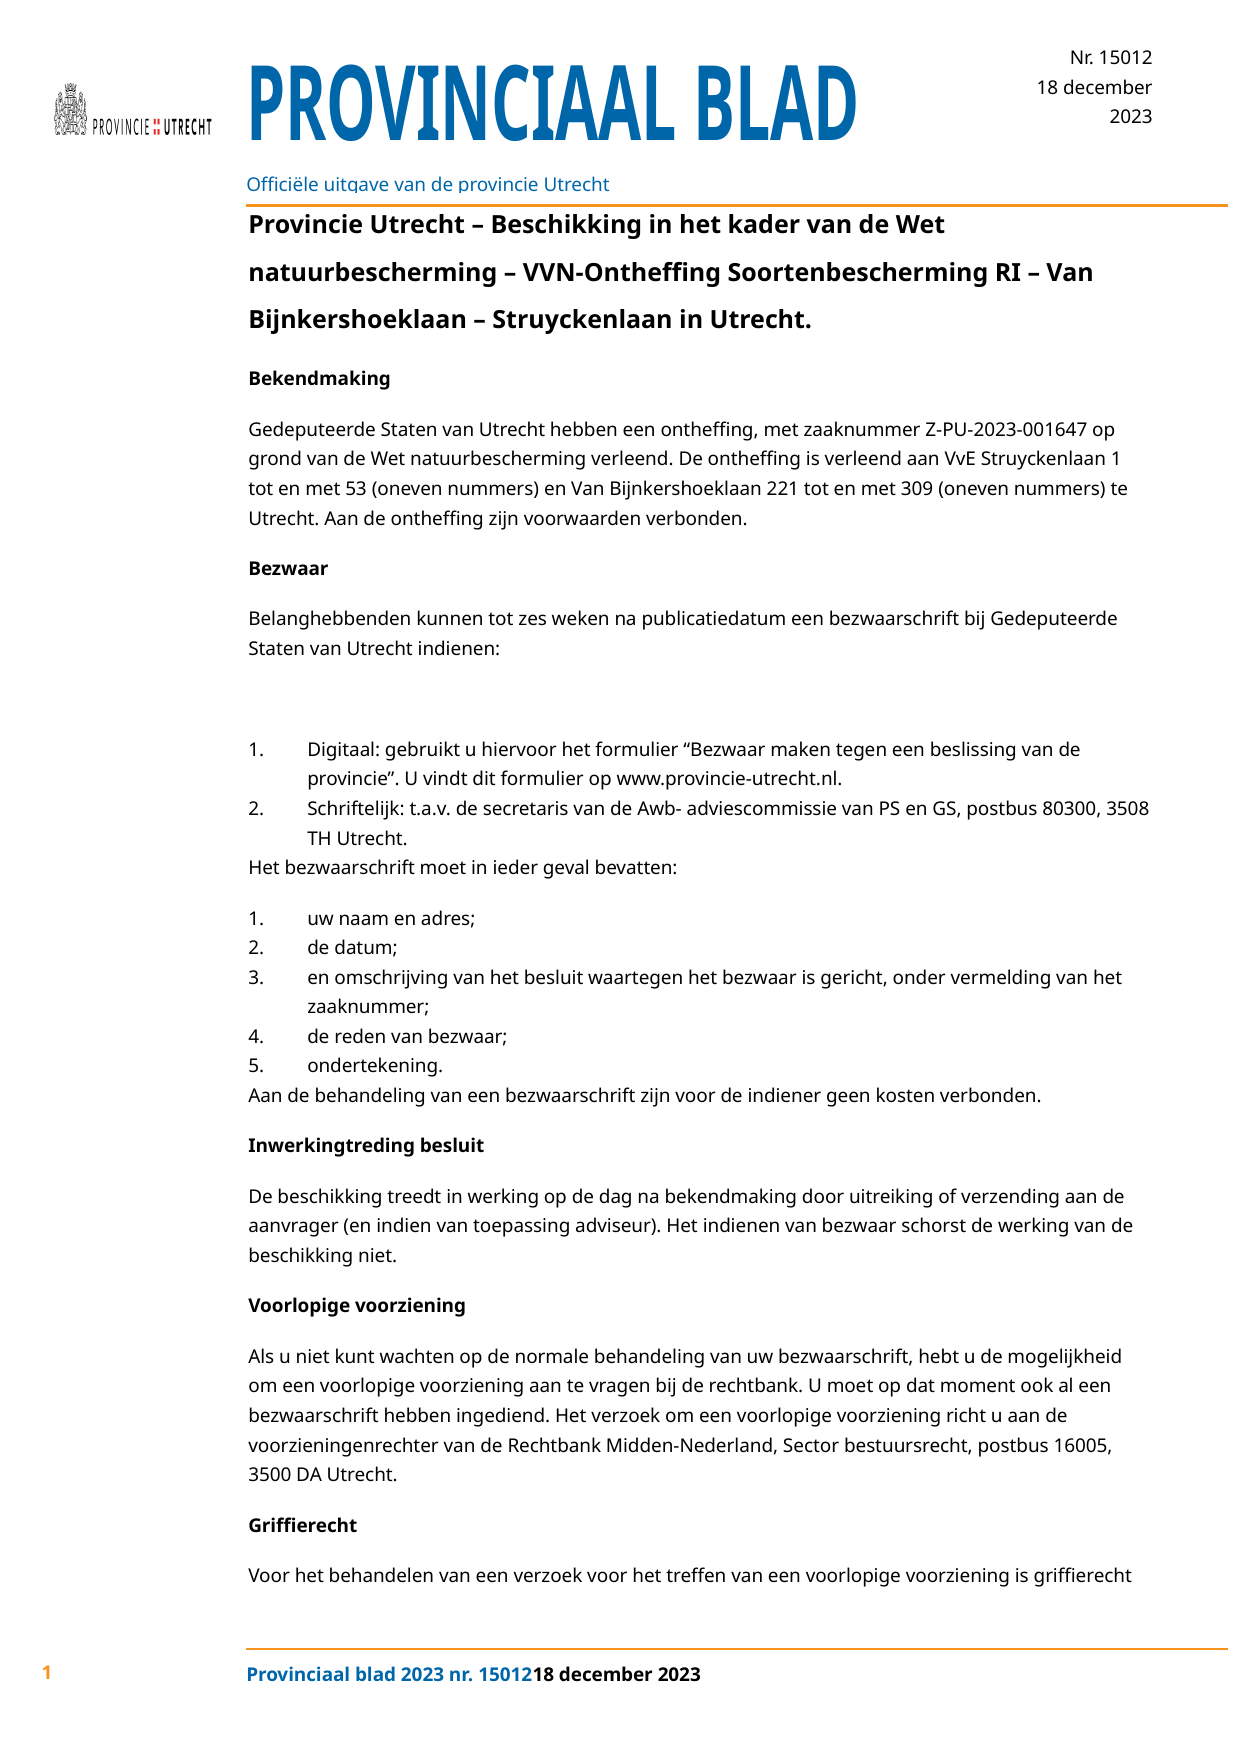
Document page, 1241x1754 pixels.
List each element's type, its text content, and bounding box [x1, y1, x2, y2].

text Als u niet kunt wachten op de normale behandeling van uw bezwaarschrift, hebt u de mogelijkheid om een voorlopige voorziening aan te vragen bij de rechtbank. U moet op dat moment ook al een bezwaarschrift hebben ingediend. Het verzoek om een voorlopige voorziening richt u aan de voorzieningenrechter van de Rechtbank Midden-Nederland, Sector bestuursrecht, postbus 16005, 3500 DA Utrecht. [248, 1343, 1152, 1487]
text De beschikking treedt in werking op de dag na bekendmaking door uitreiking of verzending aan de aanvrager (en indien van toepassing adviseur). Het indienen van bezwaar schorst de werking van de beschikking niet. [248, 1183, 1152, 1268]
list Schriftelijk: t.a.v. de secretaris van de Awb- adviescommissie van PS en GS, postbus 80300, 3508 TH Utrecht. [248, 795, 1152, 850]
text Aan de behandeling van een bezwaarschrift zijn voor de indiener geen kosten verbonden. [248, 1082, 1152, 1108]
text Belanghebbenden kunnen tot zes weken na publicatiedatum een bezwaarschrift bij Gedeputeerde Staten van Utrecht indienen: [248, 606, 1152, 661]
text Bezwaar [248, 555, 1152, 581]
text Griffierecht [248, 1512, 1152, 1537]
text Voorlopige voorziening [248, 1293, 1152, 1318]
list Digitaal: gebruikt u hiervoor het formulier “Bezwaar maken tegen een beslissing van de provincie”. U vindt dit formulier op www.provincie-utrecht.nl. [248, 736, 1152, 791]
list ondertekening. [248, 1053, 1152, 1078]
text Voor het behandelen van een verzoek voor het treffen van een voorlopige voorziening is griffierecht [248, 1562, 1152, 1588]
text Inwerkingtreding besluit [248, 1133, 1152, 1158]
text Bekendmaking [248, 366, 1152, 391]
list de datum; [248, 934, 1152, 960]
text Provincie Utrecht – Beschikking in het kader van de Wet natuurbescherming – VVN-Ontheffing Soortenbescherming RI – Van Bijnkershoeklaan – Struyckenlaan in Utrecht. [248, 207, 1152, 336]
picture [41, 47, 231, 172]
list en omschrijving van het besluit waartegen het bezwaar is gericht, onder vermelding van het zaaknummer; [248, 964, 1152, 1019]
list uw naam en adres; [248, 905, 1152, 930]
text Gedeputeerde Staten van Utrecht hebben een ontheffing, met zaaknummer Z-PU-2023-001647 op grond van de Wet natuurbescherming verleend. De ontheffing is verleend aan VvE Struyckenlaan 1 tot en met 53 (oneven nummers) en Van Bijnkershoeklaan 221 tot en met 309 (oneven nummers) te Utrecht. Aan de ontheffing zijn voorwaarden verbonden. [248, 416, 1152, 530]
list de reden van bezwaar; [248, 1023, 1152, 1049]
text Het bezwaarschrift moet in ieder geval bevatten: [248, 854, 1152, 880]
